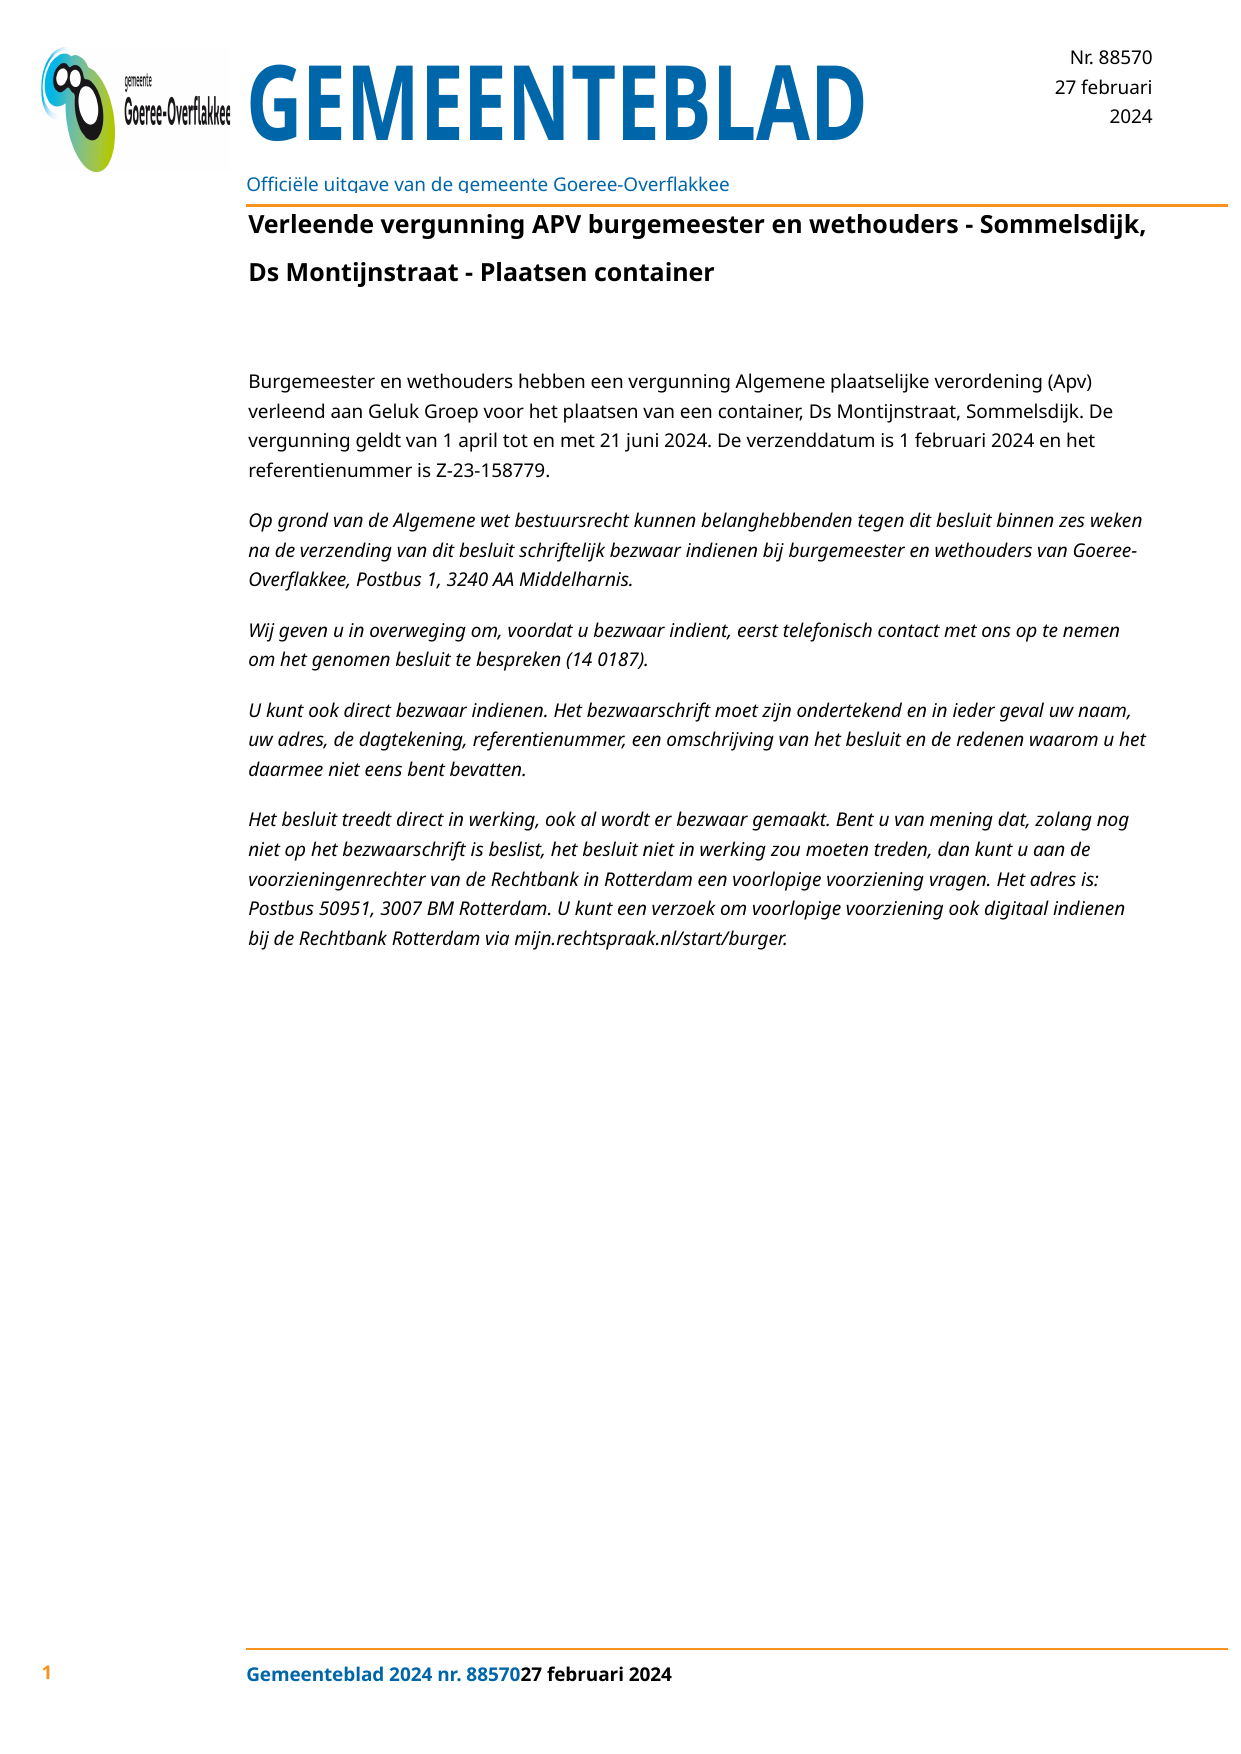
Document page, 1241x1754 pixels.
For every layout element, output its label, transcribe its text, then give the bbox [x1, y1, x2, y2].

picture [41, 47, 231, 172]
text Wij geven u in overweging om, voordat u bezwaar indient, eerst telefonisch contact met ons op te nemen om het genomen besluit te bespreken (14 0187). [248, 617, 1152, 672]
text Het besluit treedt direct in werking, ook al wordt er bezwaar gemaakt. Bent u van mening dat, zolang nog niet op het bezwaarschrift is beslist, het besluit niet in werking zou moeten treden, dan kunt u aan de voorzieningenrechter van de Rechtbank in Rotterdam een voorlopige voorziening vragen. Het adres is: Postbus 50951, 3007 BM Rotterdam. U kunt een verzoek om voorlopige voorziening ook digitaal indienen bij de Rechtbank Rotterdam via mijn.rechtspraak.nl/start/burger. [248, 807, 1152, 951]
text Op grond van de Algemene wet bestuursrecht kunnen belanghebbenden tegen dit besluit binnen zes weken na de verzending van dit besluit schriftelijk bezwaar indienen bij burgemeester en wethouders van Goeree-Overflakkee, Postbus 1, 3240 AA Middelharnis. [248, 507, 1152, 592]
text Verleende vergunning APV burgemeester en wethouders - Sommelsdijk, Ds Montijnstraat - Plaatsen container [248, 207, 1152, 288]
text U kunt ook direct bezwaar indienen. Het bezwaarschrift moet zijn ondertekend en in ieder geval uw naam, uw adres, de dagtekening, referentienummer, een omschrijving van het besluit en de redenen waarom u het daarmee niet eens bent bevatten. [248, 697, 1152, 782]
text Burgemeester en wethouders hebben een vergunning Algemene plaatselijke verordening (Apv) verleend aan Geluk Groep voor het plaatsen van een container, Ds Montijnstraat, Sommelsdijk. De vergunning geldt van 1 april tot en met 21 juni 2024. De verzenddatum is 1 februari 2024 en het referentienummer is Z-23-158779. [248, 368, 1152, 483]
